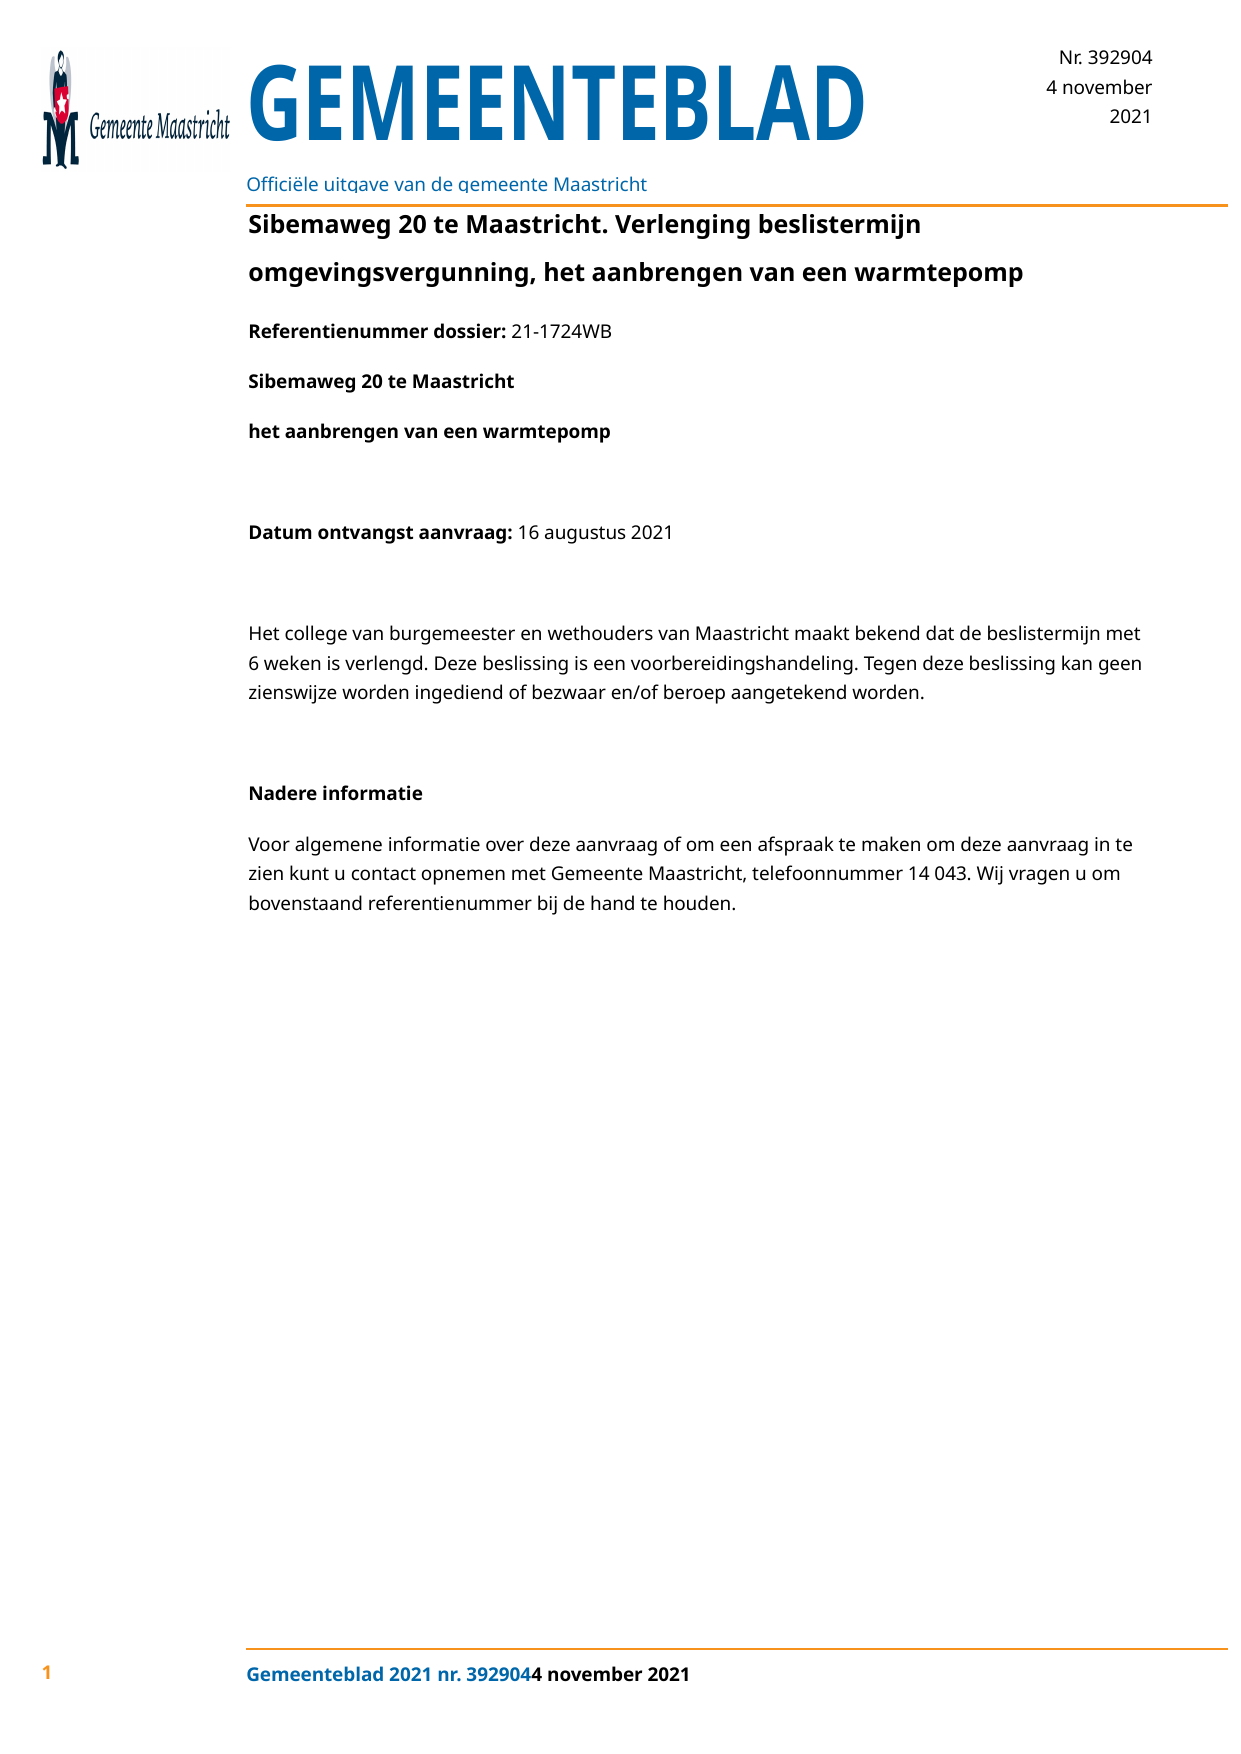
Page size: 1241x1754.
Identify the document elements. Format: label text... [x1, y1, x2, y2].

text Datum ontvangst aanvraag: 16 augustus 2021 [248, 519, 1152, 545]
text Sibemaweg 20 te Maastricht. Verlenging beslistermijn omgevingsvergunning, het aanbrengen van een warmtepomp [248, 207, 1152, 288]
text Voor algemene informatie over deze aanvraag of om een afspraak te maken om deze aanvraag in te zien kunt u contact opnemen met Gemeente Maastricht, telefoonnummer 14 043. Wij vragen u om bovenstaand referentienummer bij de hand te houden. [248, 831, 1152, 916]
text Referentienummer dossier: 21-1724WB [248, 318, 1152, 344]
text Het college van burgemeester en wethouders van Maastricht maakt bekend dat de beslistermijn met 6 weken is verlengd. Deze beslissing is een voorbereidingshandeling. Tegen deze beslissing kan geen zienswijze worden ingediend of bezwaar en/of beroep aangetekend worden. [248, 620, 1152, 705]
text het aanbrengen van een warmtepomp [248, 419, 1152, 444]
text Nadere informatie [248, 780, 1152, 806]
text Sibemaweg 20 te Maastricht [248, 368, 1152, 394]
picture [41, 47, 231, 172]
